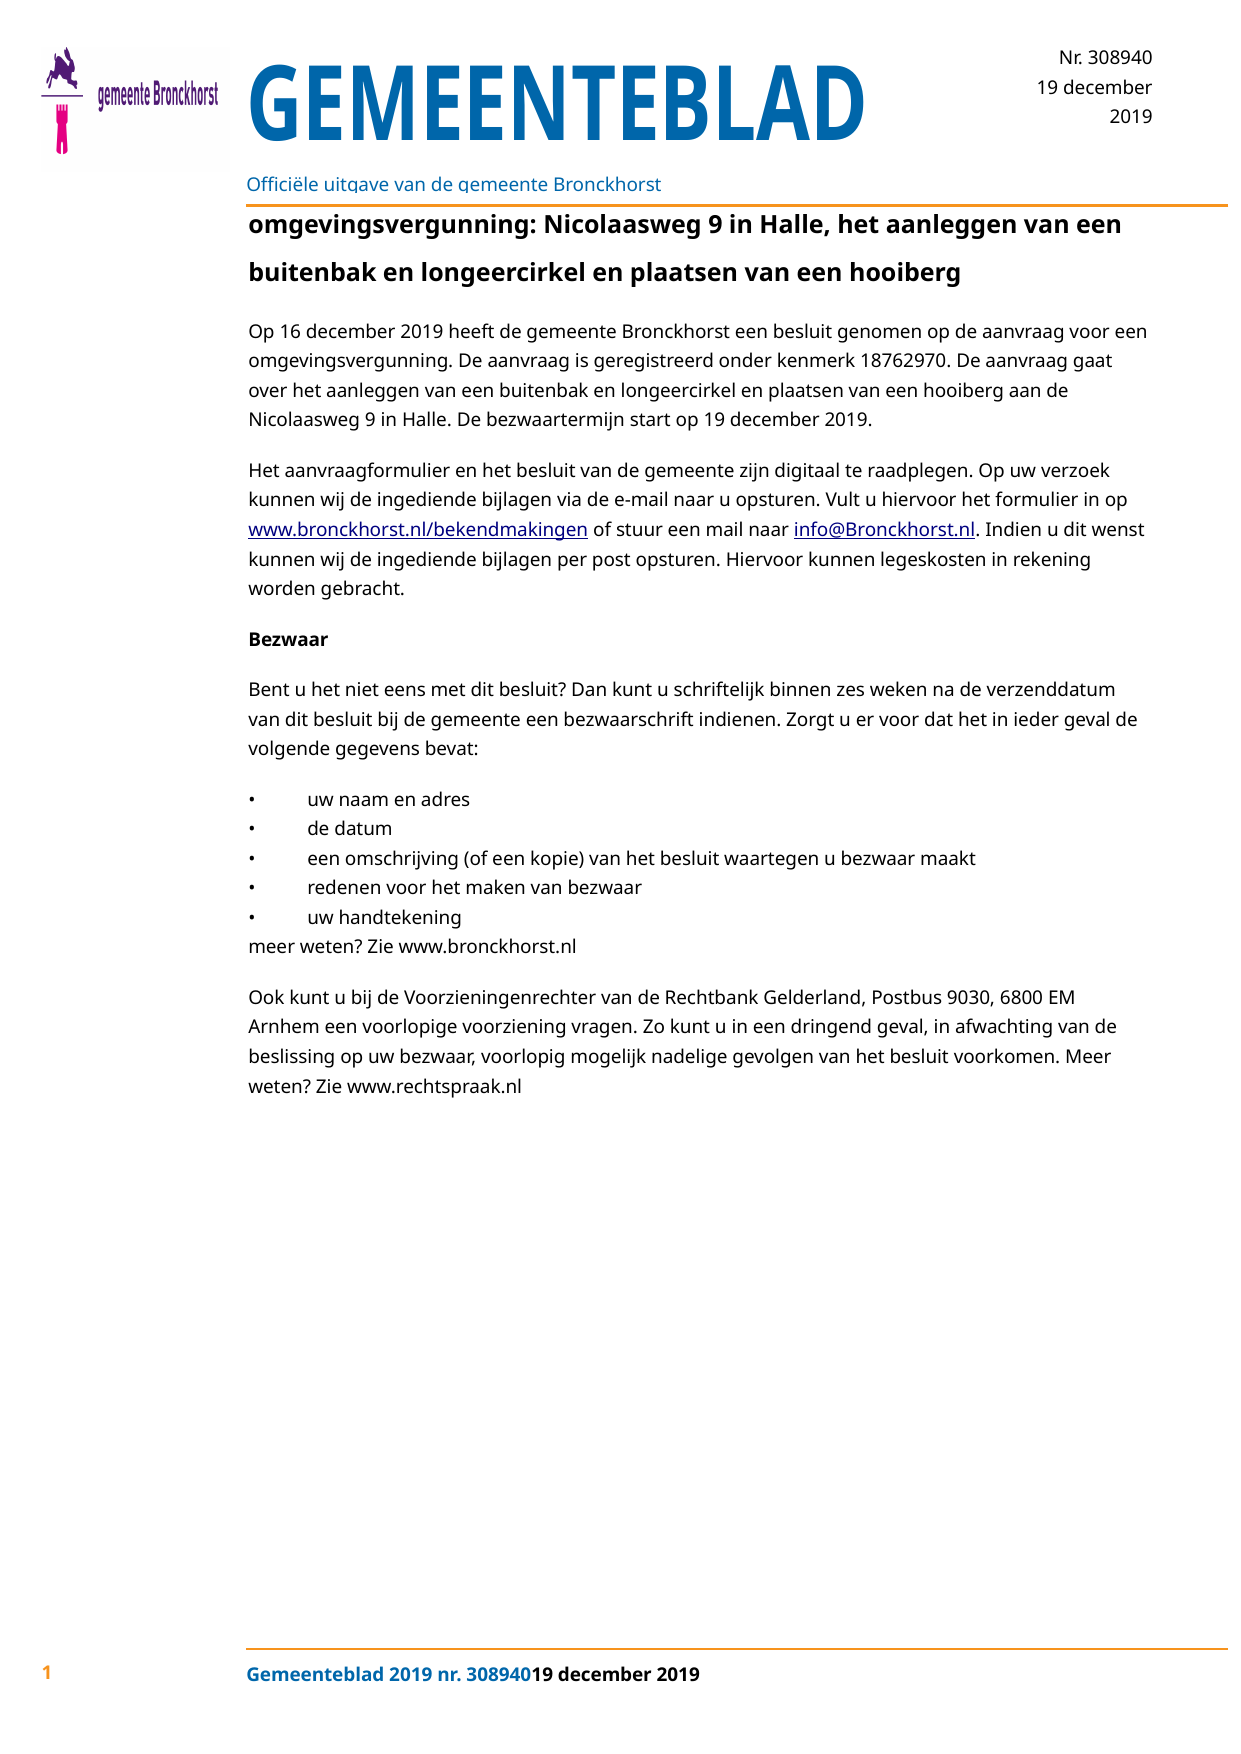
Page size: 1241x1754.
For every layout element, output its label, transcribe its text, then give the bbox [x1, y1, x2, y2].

text Ook kunt u bij de Voorzieningenrechter van de Rechtbank Gelderland, Postbus 9030, 6800 EM Arnhem een voorlopige voorziening vragen. Zo kunt u in een dringend geval, in afwachting van de beslissing op uw bezwaar, voorlopig mogelijk nadelige gevolgen van het besluit voorkomen. Meer weten? Zie www.rechtspraak.nl [248, 984, 1152, 1099]
text Bent u het niet eens met dit besluit? Dan kunt u schriftelijk binnen zes weken na de verzenddatum van dit besluit bij de gemeente een bezwaarschrift indienen. Zorgt u er voor dat het in ieder geval de volgende gegevens bevat: [248, 676, 1152, 761]
list een omschrijving (of een kopie) van het besluit waartegen u bezwaar maakt [248, 845, 1152, 871]
list uw naam en adres [248, 786, 1152, 812]
list redenen voor het maken van bezwaar [248, 874, 1152, 900]
list uw handtekening [248, 904, 1152, 930]
text meer weten? Zie www.bronckhorst.nl [248, 934, 1152, 959]
text Bezwaar [248, 626, 1152, 652]
picture [41, 47, 231, 172]
list de datum [248, 815, 1152, 841]
text omgevingsvergunning: Nicolaasweg 9 in Halle, het aanleggen van een buitenbak en longeercirkel en plaatsen van een hooiberg [248, 207, 1152, 288]
text Het aanvraagformulier en het besluit van de gemeente zijn digitaal te raadplegen. Op uw verzoek kunnen wij de ingediende bijlagen via de e-mail naar u opsturen. Vult u hiervoor het formulier in op www.bronckhorst.nl/bekendmakingen of stuur een mail naar info@Bronckhorst.nl. Indien u dit wenst kunnen wij de ingediende bijlagen per post opsturen. Hiervoor kunnen legeskosten in rekening worden gebracht. [248, 457, 1152, 601]
text Op 16 december 2019 heeft de gemeente Bronckhorst een besluit genomen op de aanvraag voor een omgevingsvergunning. De aanvraag is geregistreerd onder kenmerk 18762970. De aanvraag gaat over het aanleggen van een buitenbak en longeercirkel en plaatsen van een hooiberg aan de Nicolaasweg 9 in Halle. De bezwaartermijn start op 19 december 2019. [248, 318, 1152, 432]
